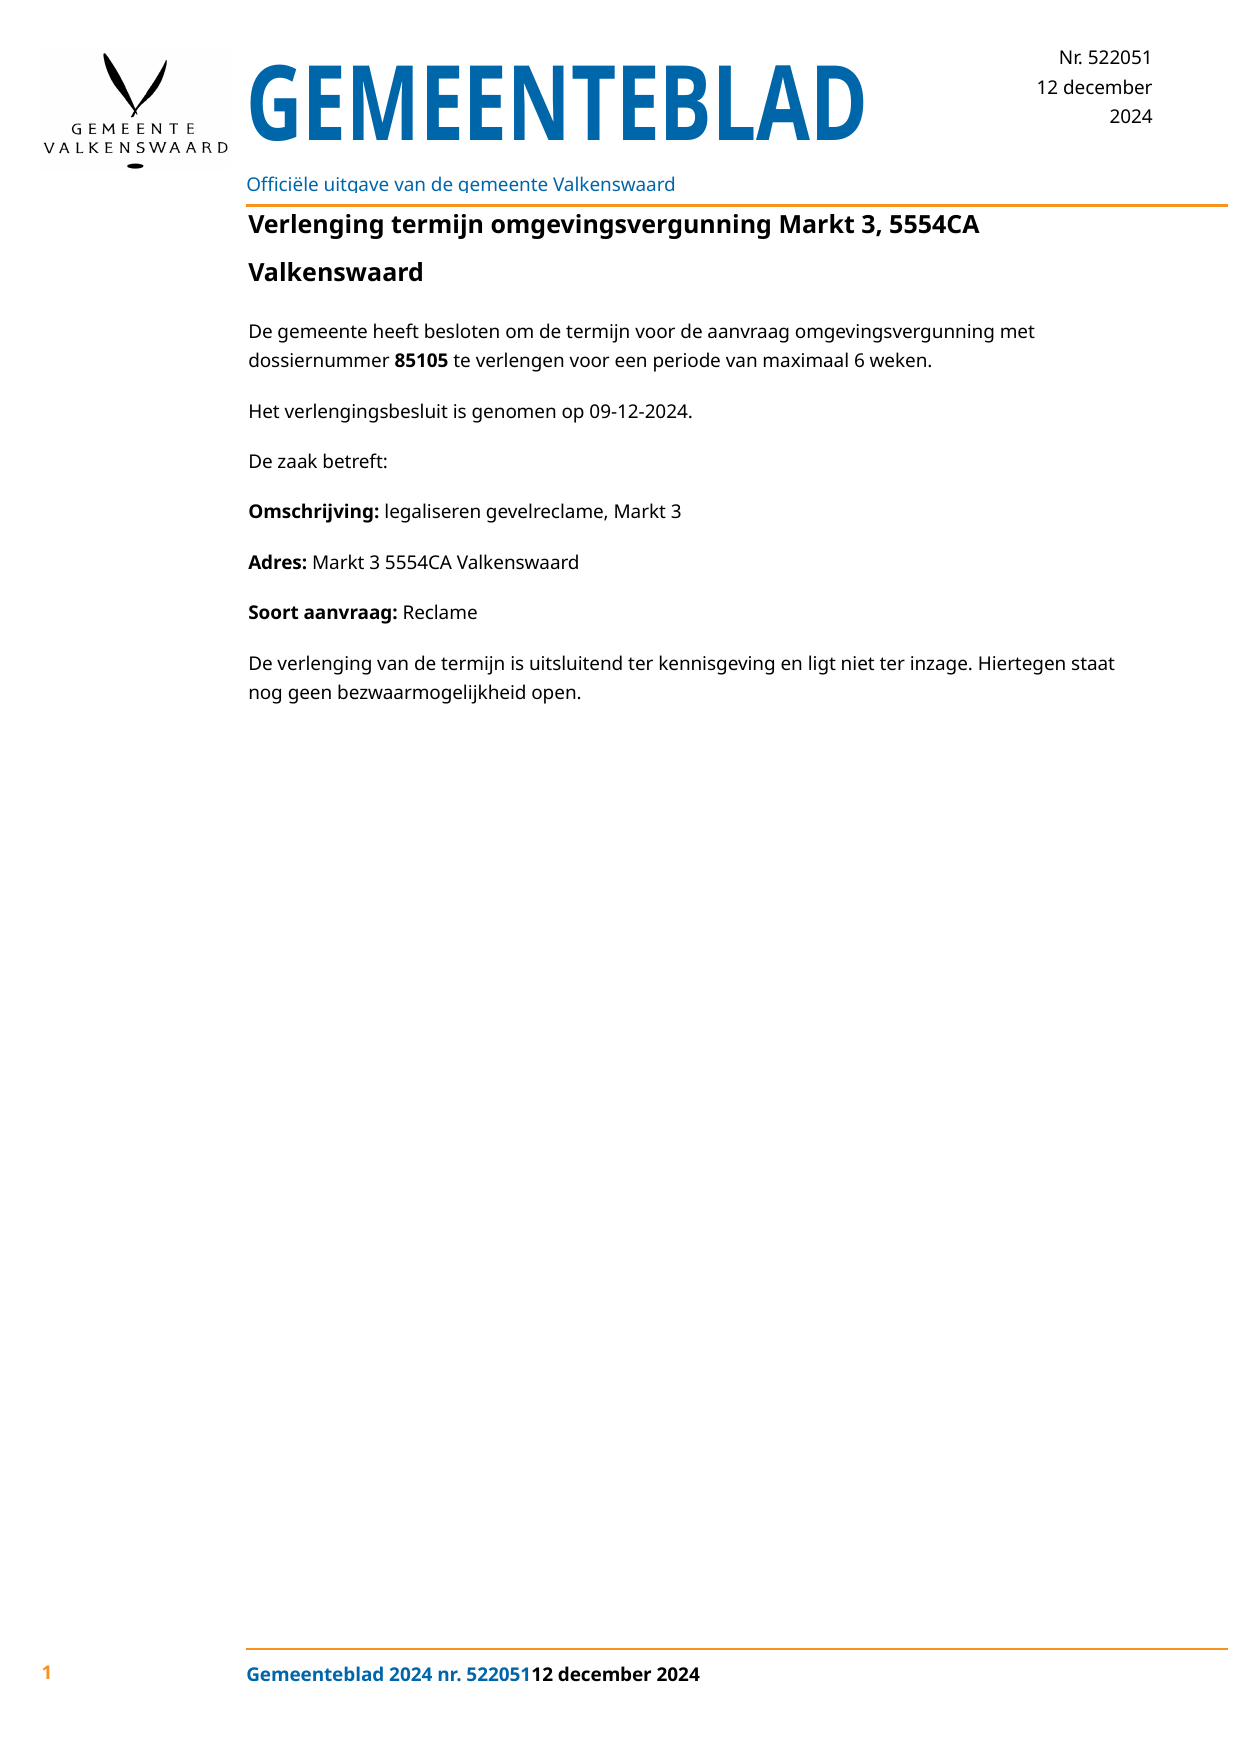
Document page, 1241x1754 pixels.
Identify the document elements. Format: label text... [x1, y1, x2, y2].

picture [41, 47, 231, 172]
text De zaak betreft: [248, 448, 1152, 474]
text Adres: Markt 3 5554CA Valkenswaard [248, 549, 1152, 575]
text Omschrijving: legaliseren gevelreclame, Markt 3 [248, 499, 1152, 524]
text De verlenging van de termijn is uitsluitend ter kennisgeving en ligt niet ter inzage. Hiertegen staat nog geen bezwaarmogelijkheid open. [248, 650, 1152, 705]
text De gemeente heeft besloten om de termijn voor de aanvraag omgevingsvergunning met dossiernummer 85105 te verlengen voor een periode van maximaal 6 weken. [248, 318, 1152, 373]
text Verlenging termijn omgevingsvergunning Markt 3, 5554CA Valkenswaard [248, 207, 1152, 288]
text Soort aanvraag: Reclame [248, 599, 1152, 625]
text Het verlengingsbesluit is genomen op 09-12-2024. [248, 398, 1152, 424]
